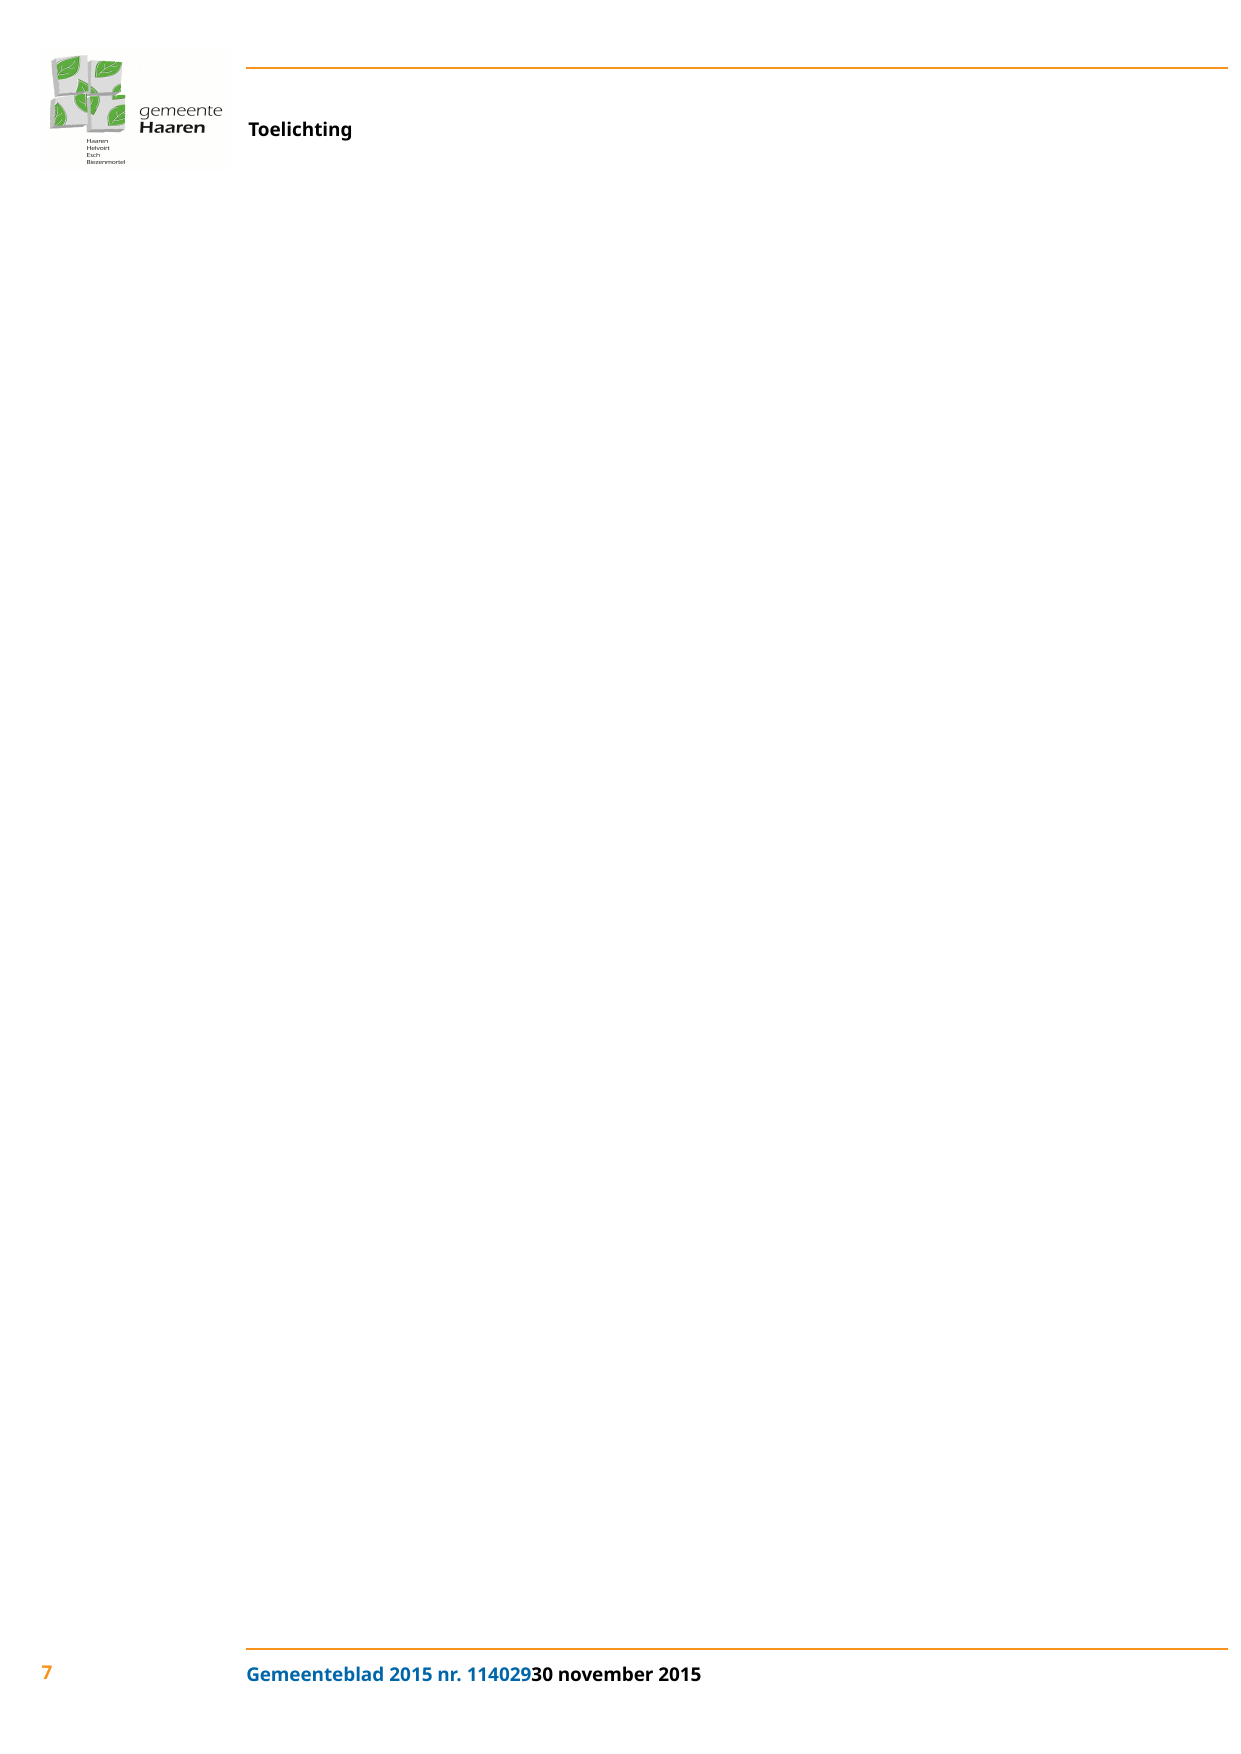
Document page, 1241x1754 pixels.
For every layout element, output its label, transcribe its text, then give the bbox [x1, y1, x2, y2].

picture [41, 47, 231, 172]
text Toelichting [248, 116, 1152, 141]
